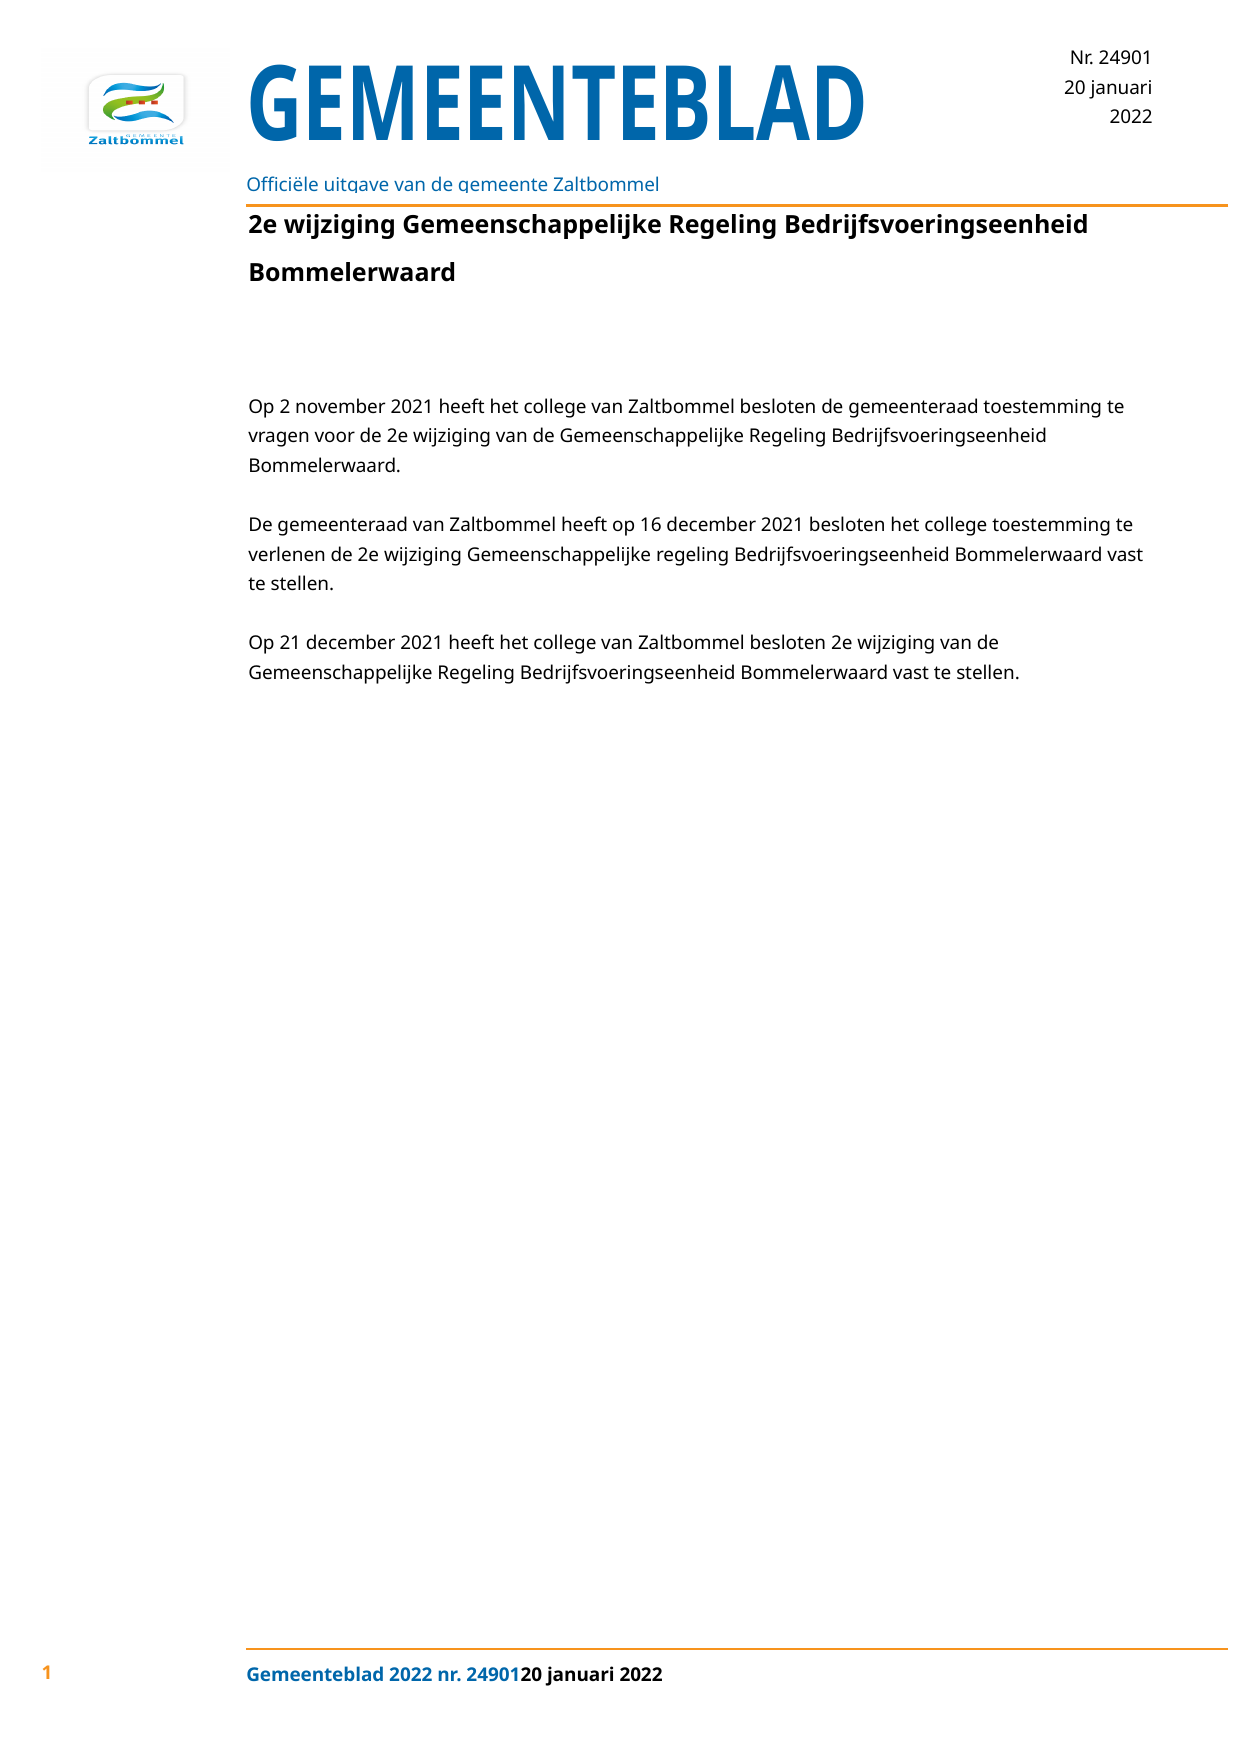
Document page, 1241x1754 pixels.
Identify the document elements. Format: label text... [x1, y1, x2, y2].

picture [41, 47, 231, 172]
text Op 2 november 2021 heeft het college van Zaltbommel besloten de gemeenteraad toestemming te vragen voor de 2e wijziging van de Gemeenschappelijke Regeling Bedrijfsvoeringseenheid Bommelerwaard. [248, 393, 1152, 478]
text Op 21 december 2021 heeft het college van Zaltbommel besloten 2e wijziging van de Gemeenschappelijke Regeling Bedrijfsvoeringseenheid Bommelerwaard vast te stellen. [248, 629, 1152, 685]
text 2e wijziging Gemeenschappelijke Regeling Bedrijfsvoeringseenheid Bommelerwaard [248, 207, 1152, 288]
text De gemeenteraad van Zaltbommel heeft op 16 december 2021 besloten het college toestemming te verlenen de 2e wijziging Gemeenschappelijke regeling Bedrijfsvoeringseenheid Bommelerwaard vast te stellen. [248, 511, 1152, 596]
